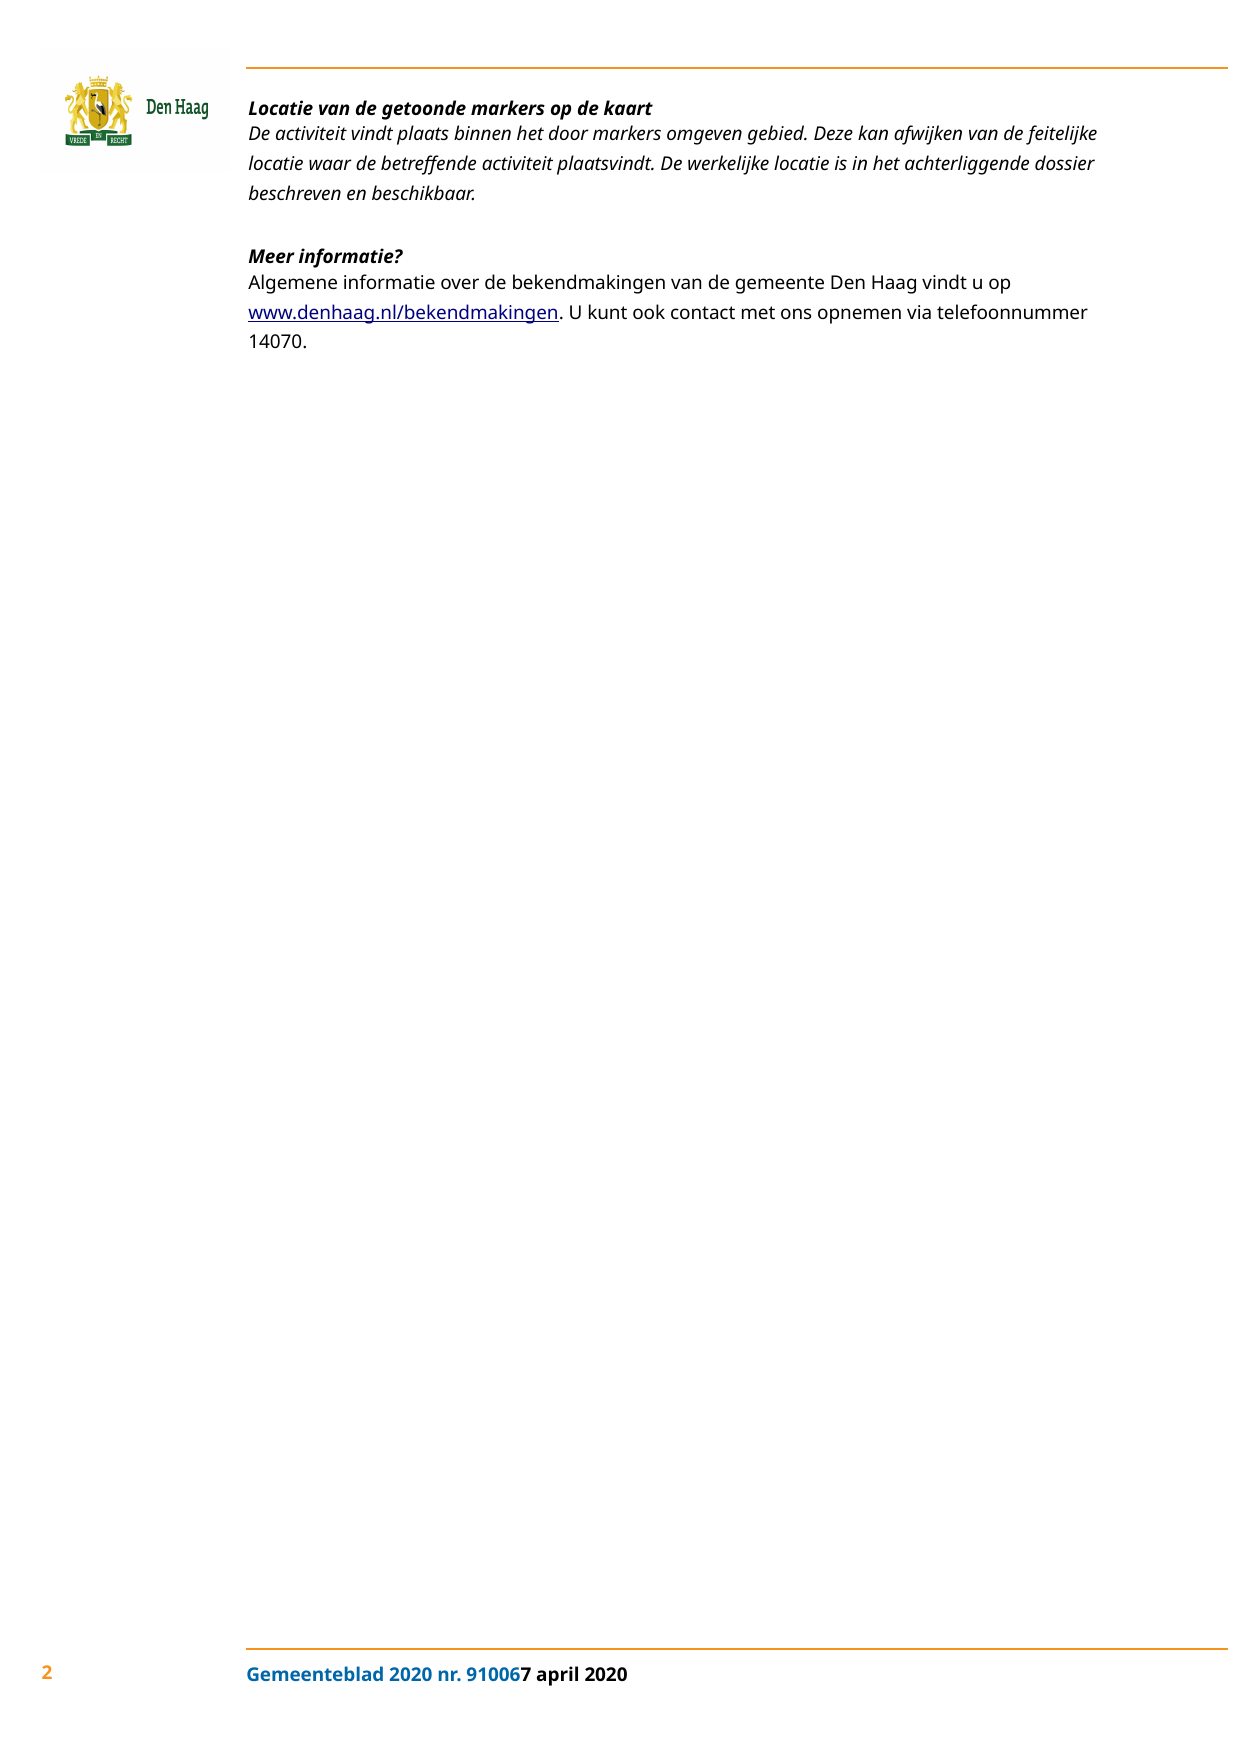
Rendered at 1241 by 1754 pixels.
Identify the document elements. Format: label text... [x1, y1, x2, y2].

text Algemene informatie over de bekendmakingen van de gemeente Den Haag vindt u op www.denhaag.nl/bekendmakingen. U kunt ook contact met ons opnemen via telefoonnummer 14070. [248, 269, 1152, 354]
picture [41, 47, 231, 172]
text Locatie van de getoonde markers op de kaart [248, 95, 1152, 121]
text De activiteit vindt plaats binnen het door markers omgeven gebied. Deze kan afwijken van de feitelijke locatie waar de betreffende activiteit plaatsvindt. De werkelijke locatie is in het achterliggende dossier beschreven en beschikbaar. [248, 121, 1152, 205]
text Meer informatie? [248, 244, 1152, 269]
